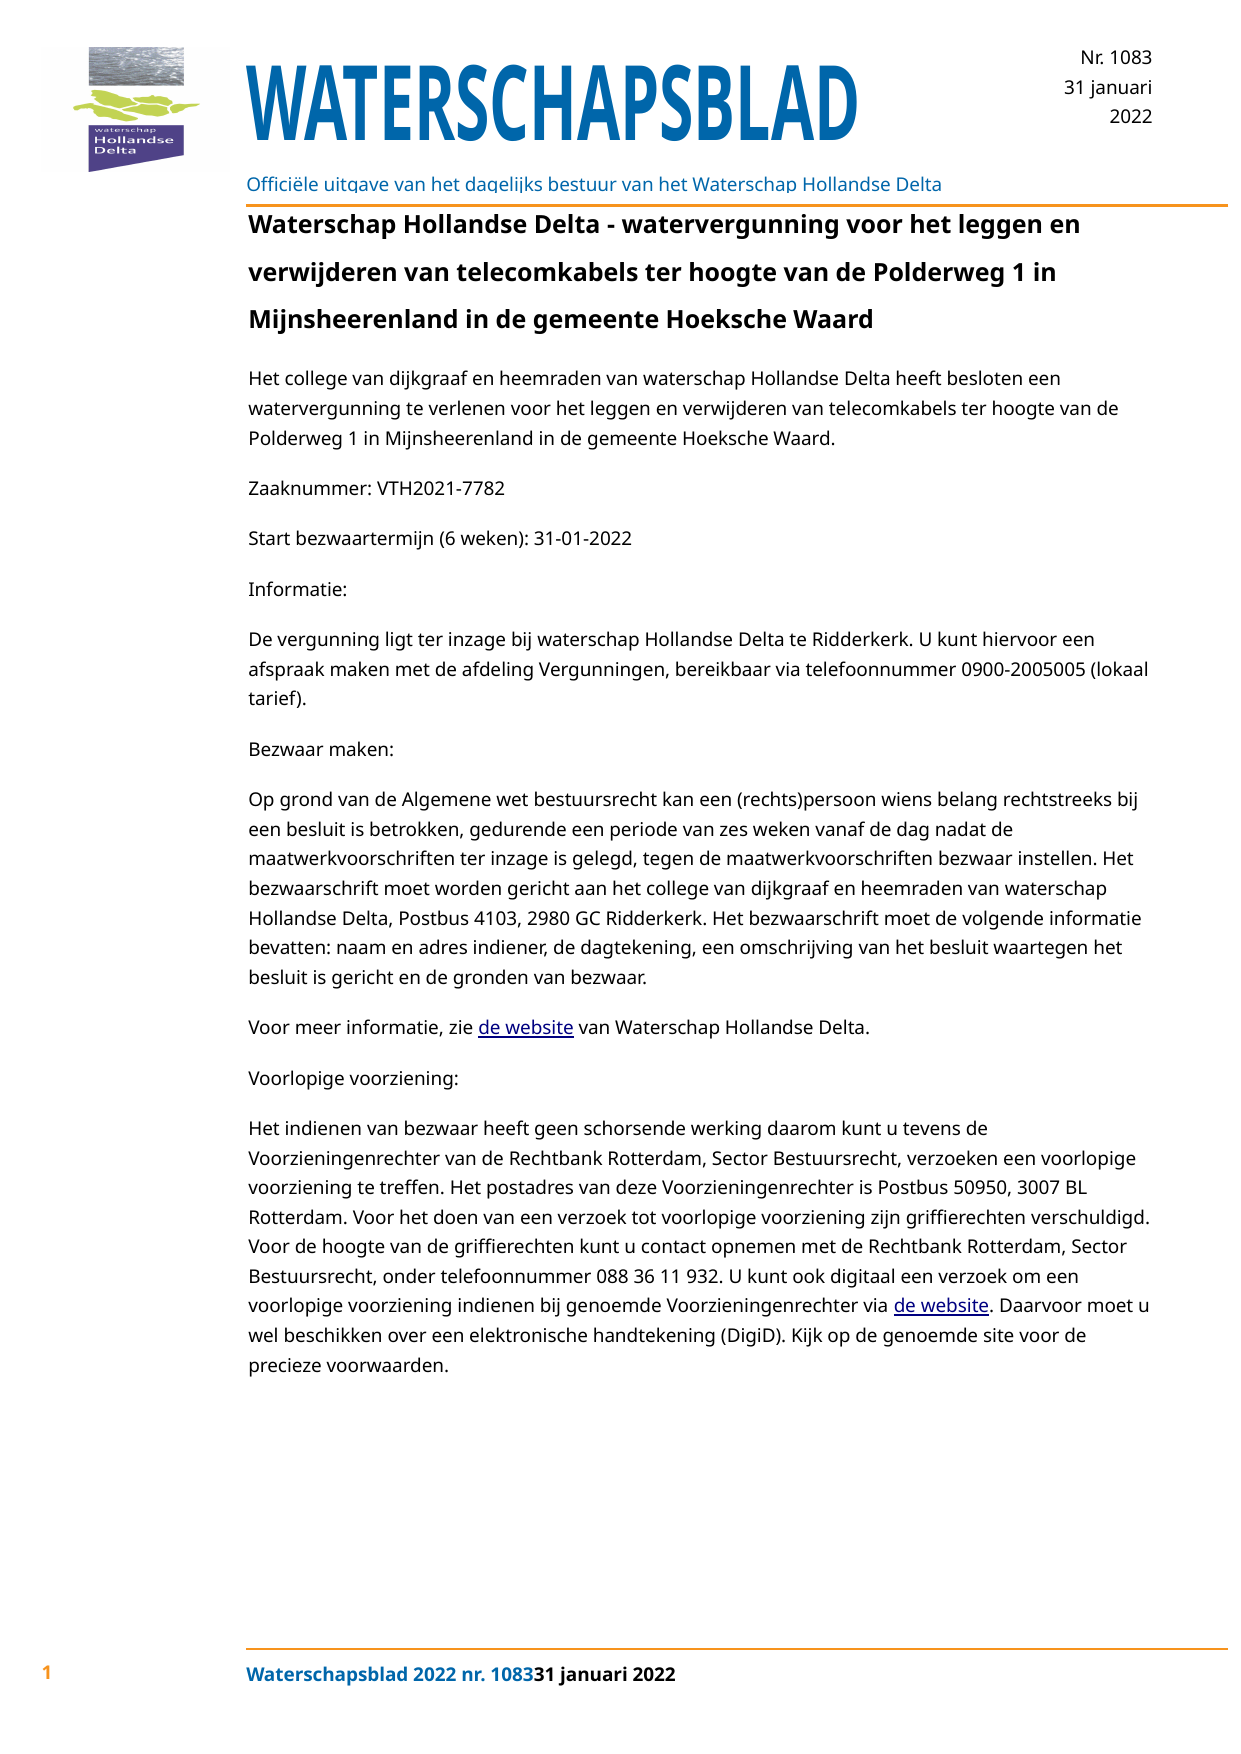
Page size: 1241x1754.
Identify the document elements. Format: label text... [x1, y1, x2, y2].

text Start bezwaartermijn (6 weken): 31-01-2022 [248, 526, 1152, 551]
text Bezwaar maken: [248, 736, 1152, 762]
text De vergunning ligt ter inzage bij waterschap Hollandse Delta te Ridderkerk. U kunt hiervoor een afspraak maken met de afdeling Vergunningen, bereikbaar via telefoonnummer 0900-2005005 (lokaal tarief). [248, 626, 1152, 711]
text Waterschap Hollandse Delta - watervergunning voor het leggen en verwijderen van telecomkabels ter hoogte van de Polderweg 1 in Mijnsheerenland in de gemeente Hoeksche Waard [248, 207, 1152, 336]
text Het college van dijkgraaf en heemraden van waterschap Hollandse Delta heeft besloten een watervergunning te verlenen voor het leggen en verwijderen van telecomkabels ter hoogte van de Polderweg 1 in Mijnsheerenland in de gemeente Hoeksche Waard. [248, 366, 1152, 450]
text Het indienen van bezwaar heeft geen schorsende werking daarom kunt u tevens de Voorzieningenrechter van de Rechtbank Rotterdam, Sector Bestuursrecht, verzoeken een voorlopige voorziening te treffen. Het postadres van deze Voorzieningenrechter is Postbus 50950, 3007 BL Rotterdam. Voor het doen van een verzoek tot voorlopige voorziening zijn griffierechten verschuldigd. Voor de hoogte van de griffierechten kunt u contact opnemen met de Rechtbank Rotterdam, Sector Bestuursrecht, onder telefoonnummer 088 36 11 932. U kunt ook digitaal een verzoek om een voorlopige voorziening indienen bij genoemde Voorzieningenrechter via de website. Daarvoor moet u wel beschikken over een elektronische handtekening (DigiD). Kijk op de genoemde site voor de precieze voorwaarden. [248, 1115, 1152, 1377]
text Voor meer informatie, zie de website van Waterschap Hollandse Delta. [248, 1014, 1152, 1040]
text Informatie: [248, 576, 1152, 602]
picture [41, 47, 231, 172]
text Voorlopige voorziening: [248, 1065, 1152, 1090]
text Zaaknummer: VTH2021-7782 [248, 475, 1152, 501]
text Op grond van de Algemene wet bestuursrecht kan een (rechts)persoon wiens belang rechtstreeks bij een besluit is betrokken, gedurende een periode van zes weken vanaf de dag nadat de maatwerkvoorschriften ter inzage is gelegd, tegen de maatwerkvoorschriften bezwaar instellen. Het bezwaarschrift moet worden gericht aan het college van dijkgraaf en heemraden van waterschap Hollandse Delta, Postbus 4103, 2980 GC Ridderkerk. Het bezwaarschrift moet de volgende informatie bevatten: naam en adres indiener, de dagtekening, een omschrijving van het besluit waartegen het besluit is gericht en de gronden van bezwaar. [248, 786, 1152, 989]
